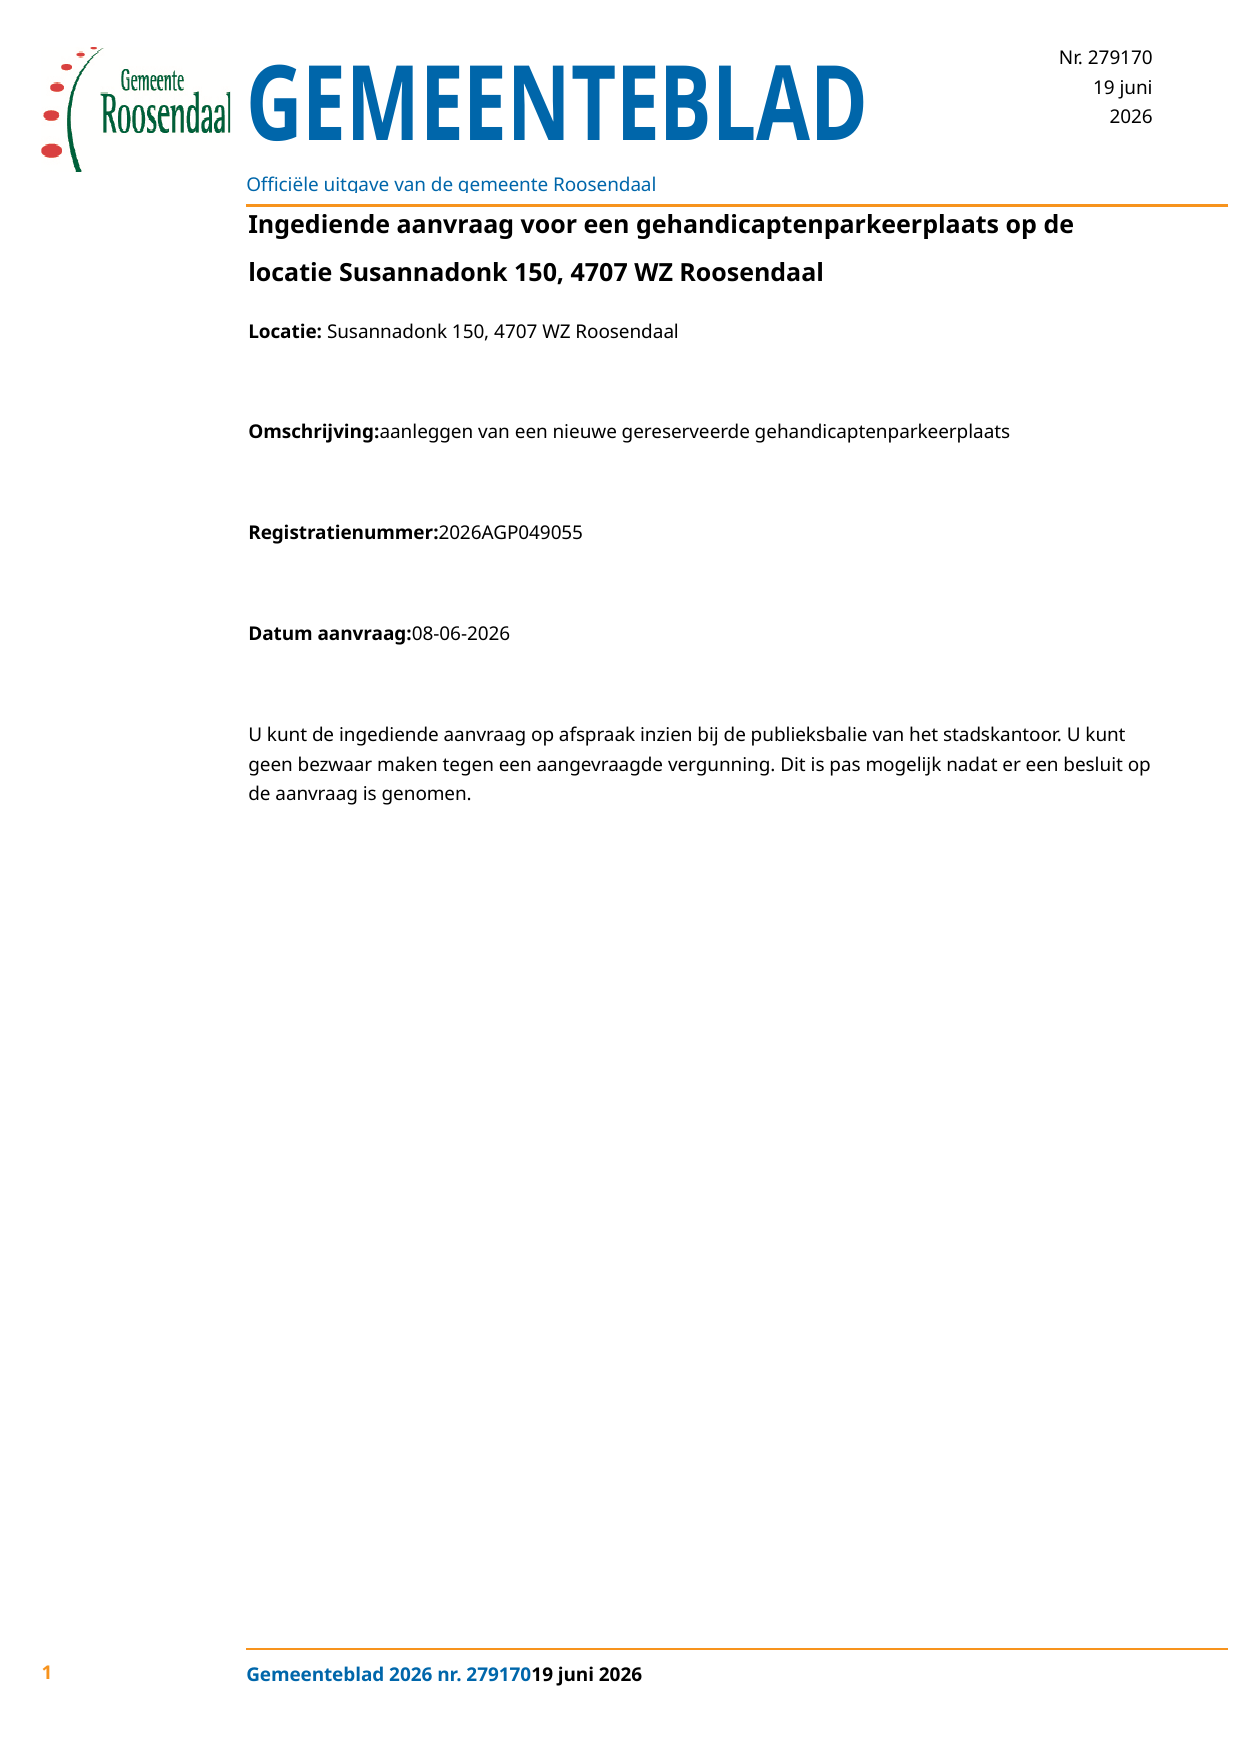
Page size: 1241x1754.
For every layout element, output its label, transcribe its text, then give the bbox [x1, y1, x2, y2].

text Datum aanvraag:08-06-2026 [248, 620, 1152, 646]
text Ingediende aanvraag voor een gehandicaptenparkeerplaats op de locatie Susannadonk 150, 4707 WZ Roosendaal [248, 207, 1152, 288]
text Registratienummer:2026AGP049055 [248, 519, 1152, 545]
text Locatie: Susannadonk 150, 4707 WZ Roosendaal [248, 318, 1152, 344]
picture [41, 47, 231, 172]
text U kunt de ingediende aanvraag op afspraak inzien bij de publieksbalie van het stadskantoor. U kunt geen bezwaar maken tegen een aangevraagde vergunning. Dit is pas mogelijk nadat er een besluit op de aanvraag is genomen. [248, 721, 1152, 806]
text Omschrijving:aanleggen van een nieuwe gereserveerde gehandicaptenparkeerplaats [248, 419, 1152, 444]
